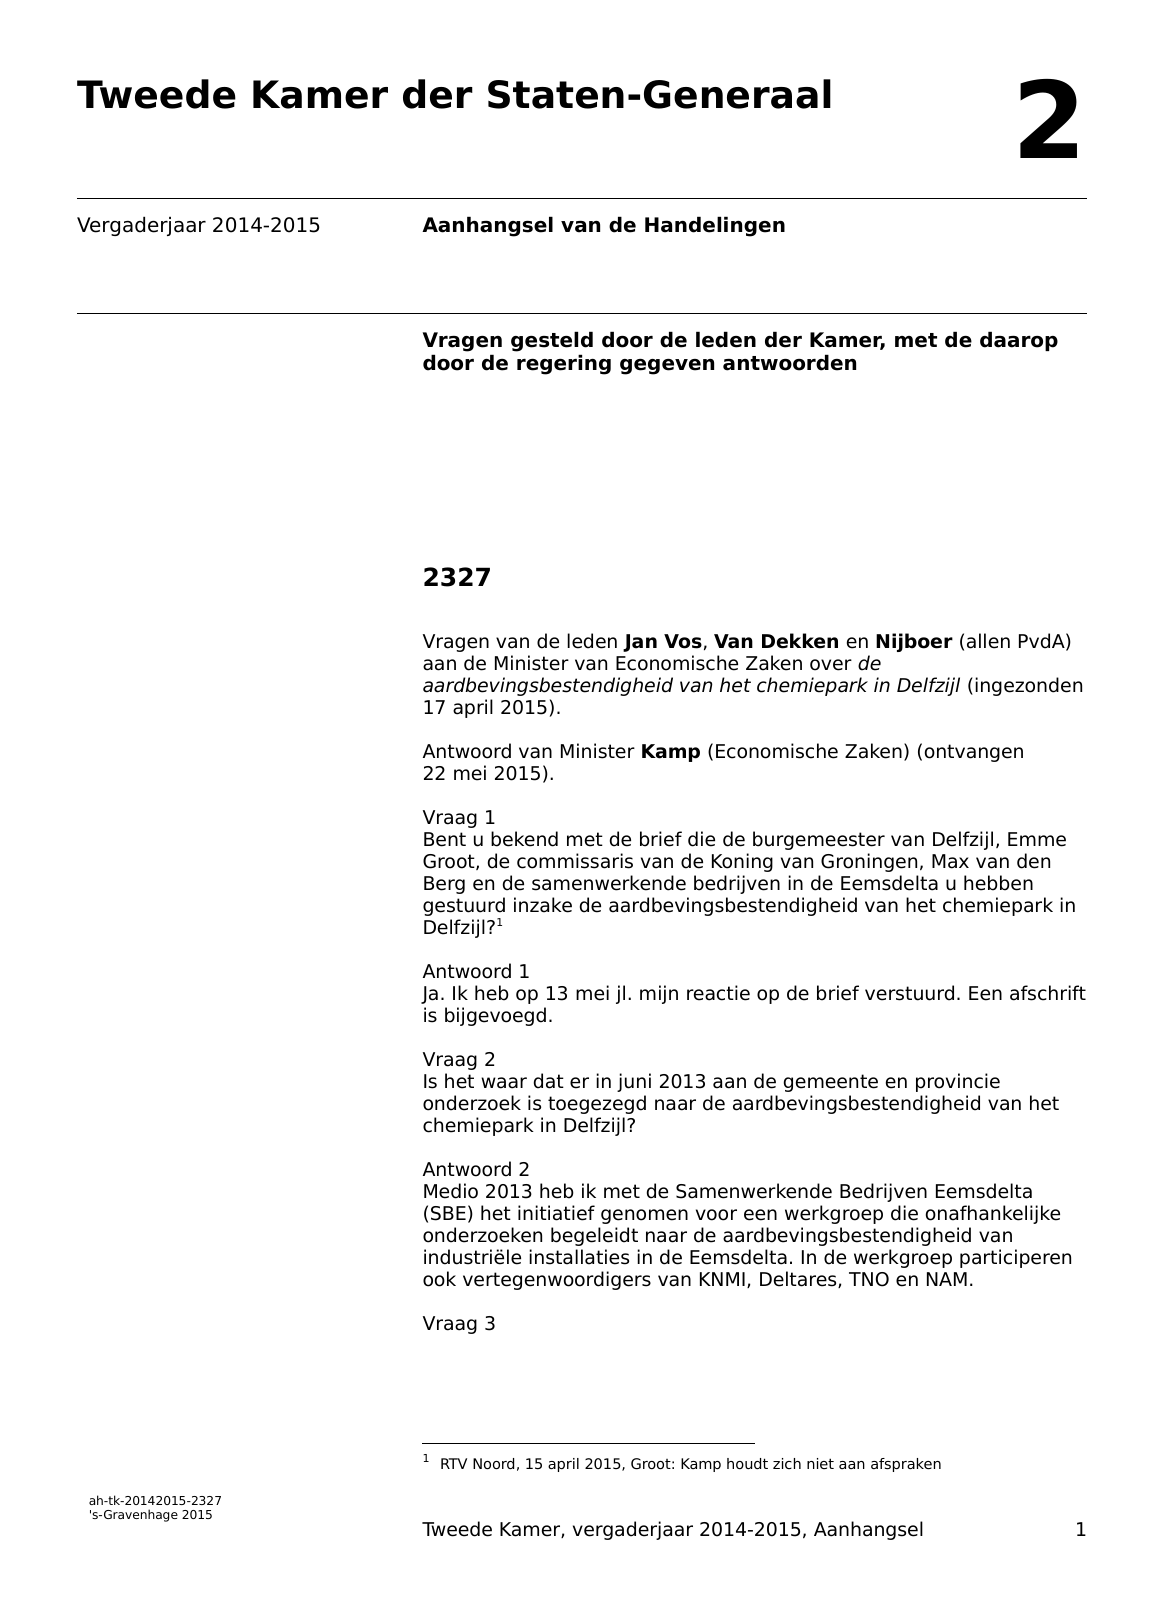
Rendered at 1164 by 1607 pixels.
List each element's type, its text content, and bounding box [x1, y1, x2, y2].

text ah-tk-20142015-2327 [88, 1494, 323, 1508]
text Bent u bekend met de brief die de burgemeester van Delfzijl, Emme Groot, de commissaris van de Koning van Groningen, Max van den Berg en de samenwerkende bedrijven in de Eemsdelta u hebben gestuurd inzake de aardbevingsbestendigheid van het chemiepark in Delfzijl? [422, 829, 1087, 939]
text Is het waar dat er in juni 2013 aan de gemeente en provincie onderzoek is toegezegd naar de aardbevingsbestendigheid van het chemiepark in Delfzijl? [422, 1071, 1087, 1137]
text Antwoord van Minister Kamp (Economische Zaken) (ontvangen 22 mei 2015). [422, 741, 1087, 785]
table_cell Vergaderjaar 2014-2015 [77, 199, 422, 313]
table_header 2 [886, 59, 1087, 198]
table_cell Aanhangsel van de Handelingen [422, 199, 1087, 313]
text Vraag 2 [422, 1049, 1087, 1071]
text Vragen van de leden Jan Vos, Van Dekken en Nijboer (allen PvdA) aan de Minister van Economische Zaken over de aardbevingsbestendigheid van het chemiepark in Delfzijl (ingezonden 17 april 2015). [422, 631, 1087, 718]
text Vraag 1 [422, 807, 1087, 829]
text Antwoord 1 [422, 961, 1087, 983]
text 's-Gravenhage 2015 [88, 1508, 323, 1522]
text Medio 2013 heb ik met de Samenwerkende Bedrijven Eemsdelta (SBE) het initiatief genomen voor een werkgroep die onafhankelijke onderzoeken begeleidt naar de aardbevingsbestendigheid van industriële installaties in de Eemsdelta. In de werkgroep participeren ook vertegenwoordigers van KNMI, Deltares, TNO en NAM. [422, 1181, 1087, 1291]
text Antwoord 2 [422, 1159, 1087, 1181]
text Vraag 3 [422, 1313, 1087, 1335]
text 2327 [422, 563, 1087, 592]
table_cell Vragen gesteld door de leden der Kamer, met de daarop door de regering gegeven antwoorden [422, 314, 1087, 376]
text RTV Noord, 15 april 2015, Groot: Kamp houdt zich niet aan afspraken [422, 1452, 1087, 1474]
table_cell [77, 314, 422, 376]
text Ja. Ik heb op 13 mei jl. mijn reactie op de brief verstuurd. Een afschrift is bijgevoegd. [422, 983, 1087, 1027]
table_header Tweede Kamer der Staten-Generaal [77, 59, 886, 198]
